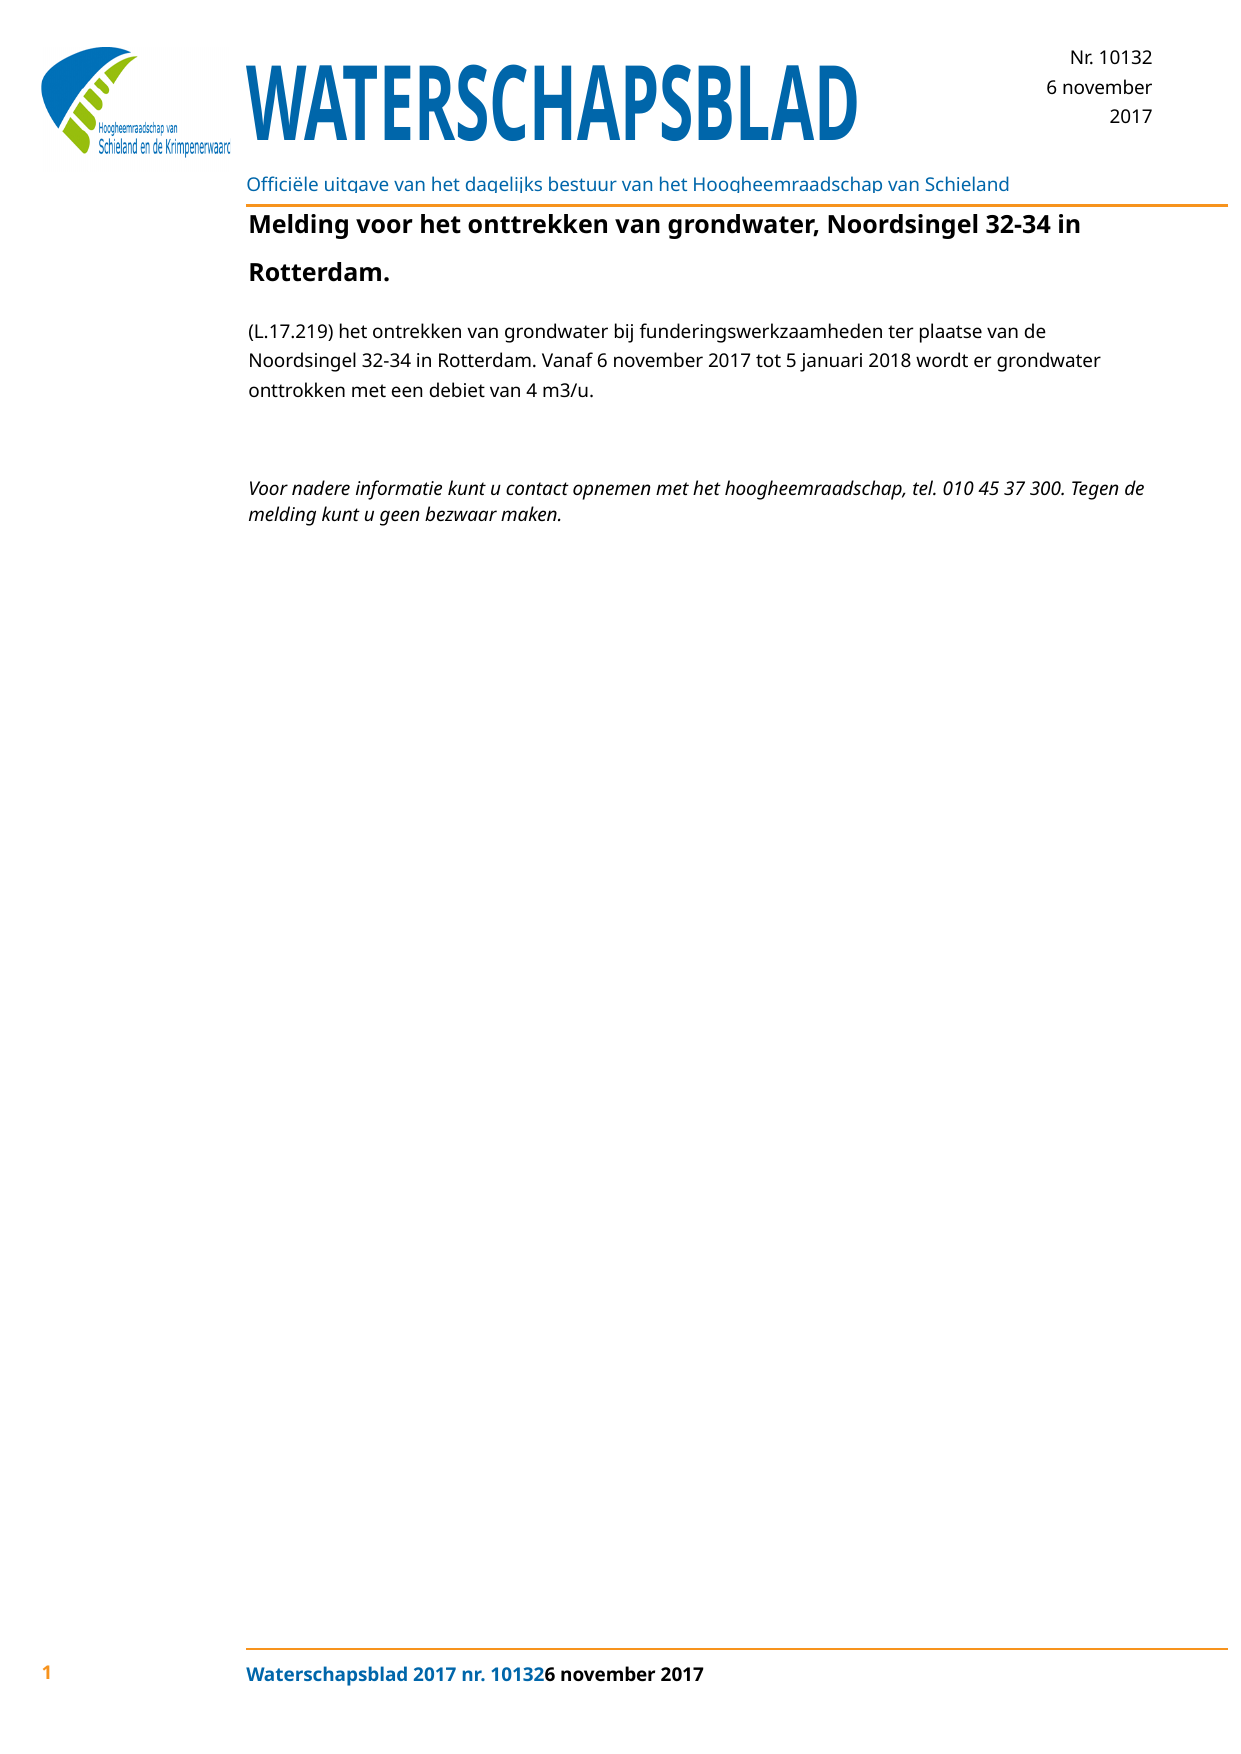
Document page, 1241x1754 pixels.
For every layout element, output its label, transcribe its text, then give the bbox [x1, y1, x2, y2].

text (L.17.219) het ontrekken van grondwater bij funderingswerkzaamheden ter plaatse van de Noordsingel 32-34 in Rotterdam. Vanaf 6 november 2017 tot 5 januari 2018 wordt er grondwater onttrokken met een debiet van 4 m3/u. [248, 318, 1152, 403]
text Voor nadere informatie kunt u contact opnemen met het hoogheemraadschap, tel. 010 45 37 300. Tegen de melding kunt u geen bezwaar maken. [248, 475, 1152, 527]
text Melding voor het onttrekken van grondwater, Noordsingel 32-34 in Rotterdam. [248, 207, 1152, 288]
picture [41, 47, 231, 172]
